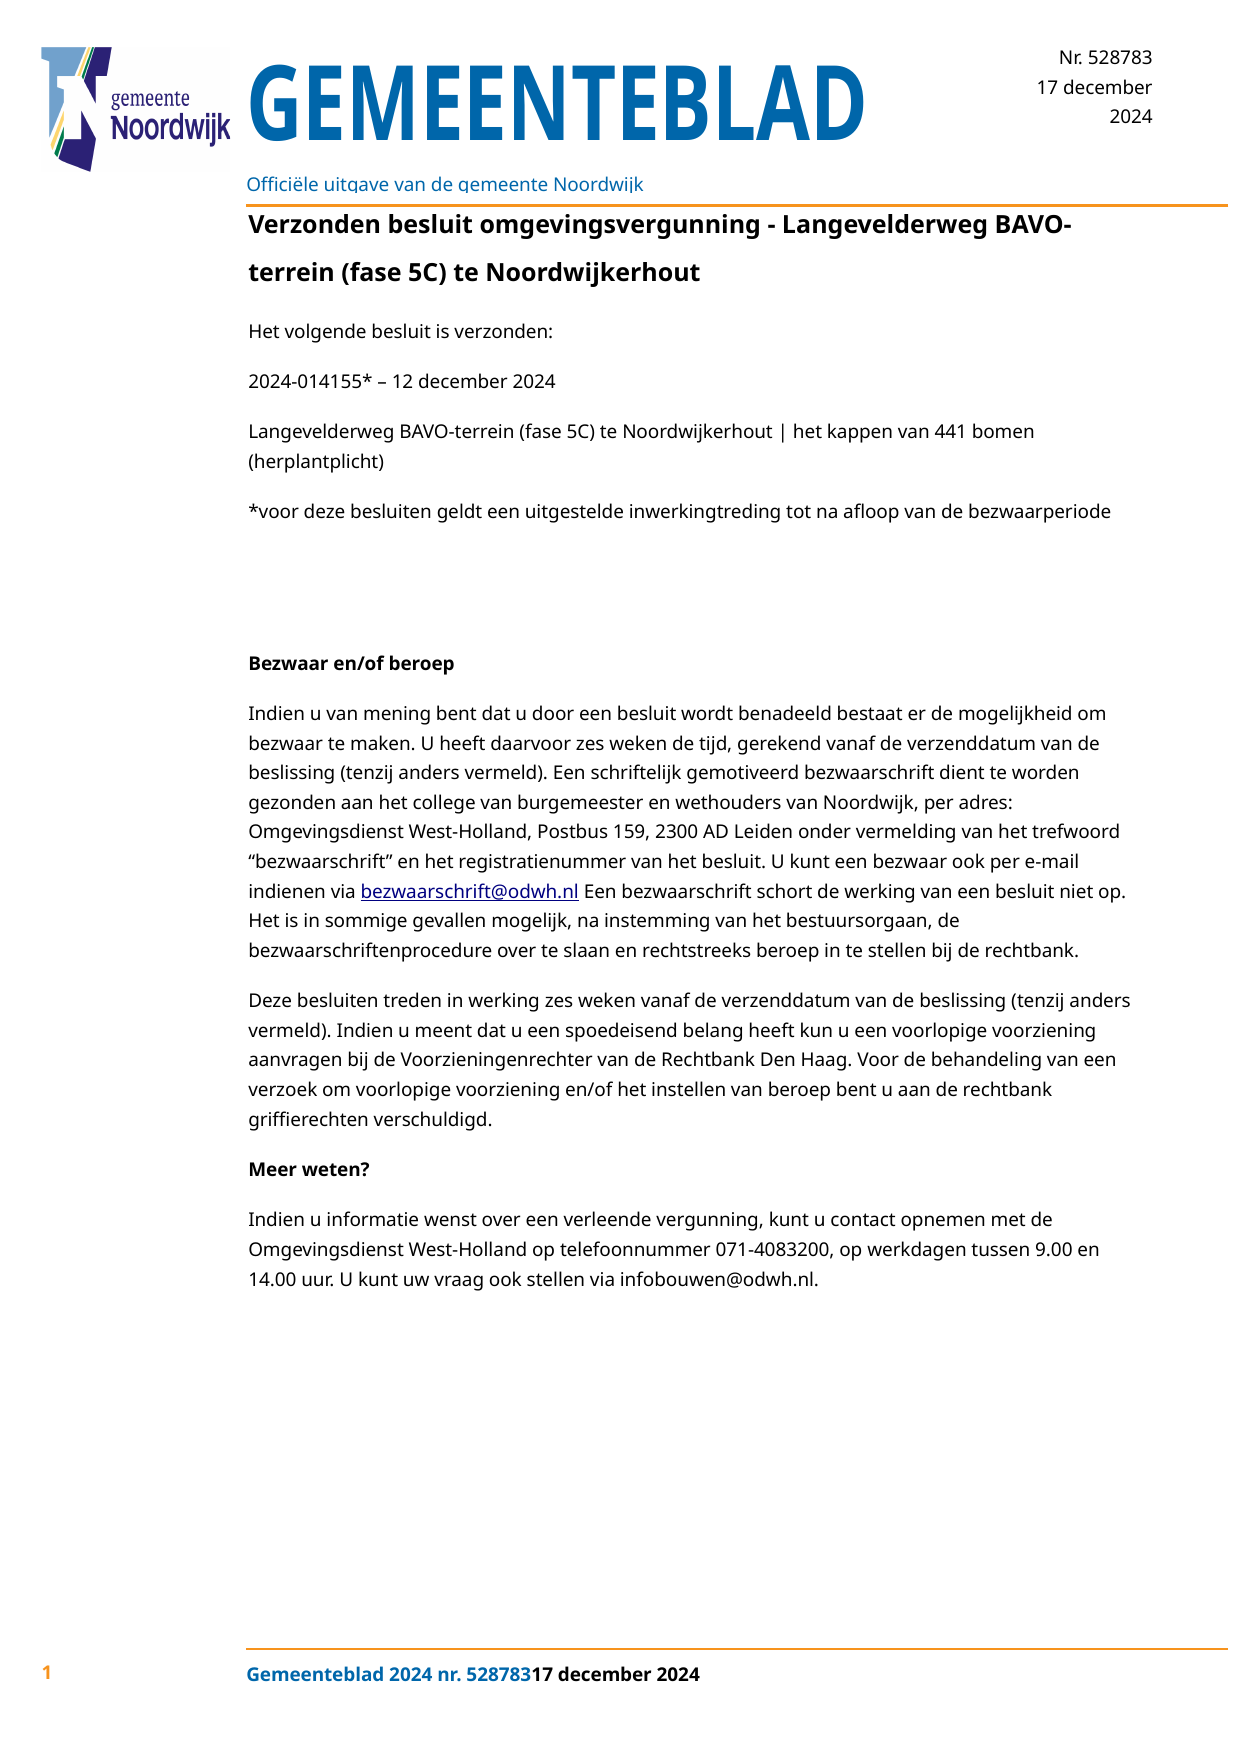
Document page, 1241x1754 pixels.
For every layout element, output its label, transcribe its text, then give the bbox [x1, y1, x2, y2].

text Langevelderweg BAVO-terrein (fase 5C) te Noordwijkerhout | het kappen van 441 bomen (herplantplicht) [248, 419, 1152, 474]
text Verzonden besluit omgevingsvergunning - Langevelderweg BAVO-terrein (fase 5C) te Noordwijkerhout [248, 207, 1152, 288]
picture [41, 47, 231, 172]
text Indien u van mening bent dat u door een besluit wordt benadeeld bestaat er de mogelijkheid om bezwaar te maken. U heeft daarvoor zes weken de tijd, gerekend vanaf de verzenddatum van de beslissing (tenzij anders vermeld). Een schriftelijk gemotiveerd bezwaarschrift dient te worden gezonden aan het college van burgemeester en wethouders van Noordwijk, per adres: Omgevingsdienst West-Holland, Postbus 159, 2300 AD Leiden onder vermelding van het trefwoord “bezwaarschrift” en het registratienummer van het besluit. U kunt een bezwaar ook per e-mail indienen via bezwaarschrift@odwh.nl Een bezwaarschrift schort de werking van een besluit niet op. Het is in sommige gevallen mogelijk, na instemming van het bestuursorgaan, de bezwaarschriftenprocedure over te slaan en rechtstreeks beroep in te stellen bij de rechtbank. [248, 700, 1152, 963]
text Deze besluiten treden in werking zes weken vanaf de verzenddatum van de beslissing (tenzij anders vermeld). Indien u meent dat u een spoedeisend belang heeft kun u een voorlopige voorziening aanvragen bij de Voorzieningenrechter van de Rechtbank Den Haag. Voor de behandeling van een verzoek om voorlopige voorziening en/of het instellen van beroep bent u aan de rechtbank griffierechten verschuldigd. [248, 987, 1152, 1132]
text Meer weten? [248, 1156, 1152, 1182]
text *voor deze besluiten geldt een uitgestelde inwerkingtreding tot na afloop van de bezwaarperiode [248, 499, 1152, 524]
text Het volgende besluit is verzonden: [248, 318, 1152, 344]
text Bezwaar en/of beroep [248, 650, 1152, 676]
text 2024-014155* – 12 december 2024 [248, 368, 1152, 394]
text Indien u informatie wenst over een verleende vergunning, kunt u contact opnemen met de Omgevingsdienst West-Holland op telefoonnummer 071-4083200, op werkdagen tussen 9.00 en 14.00 uur. U kunt uw vraag ook stellen via infobouwen@odwh.nl. [248, 1207, 1152, 1292]
